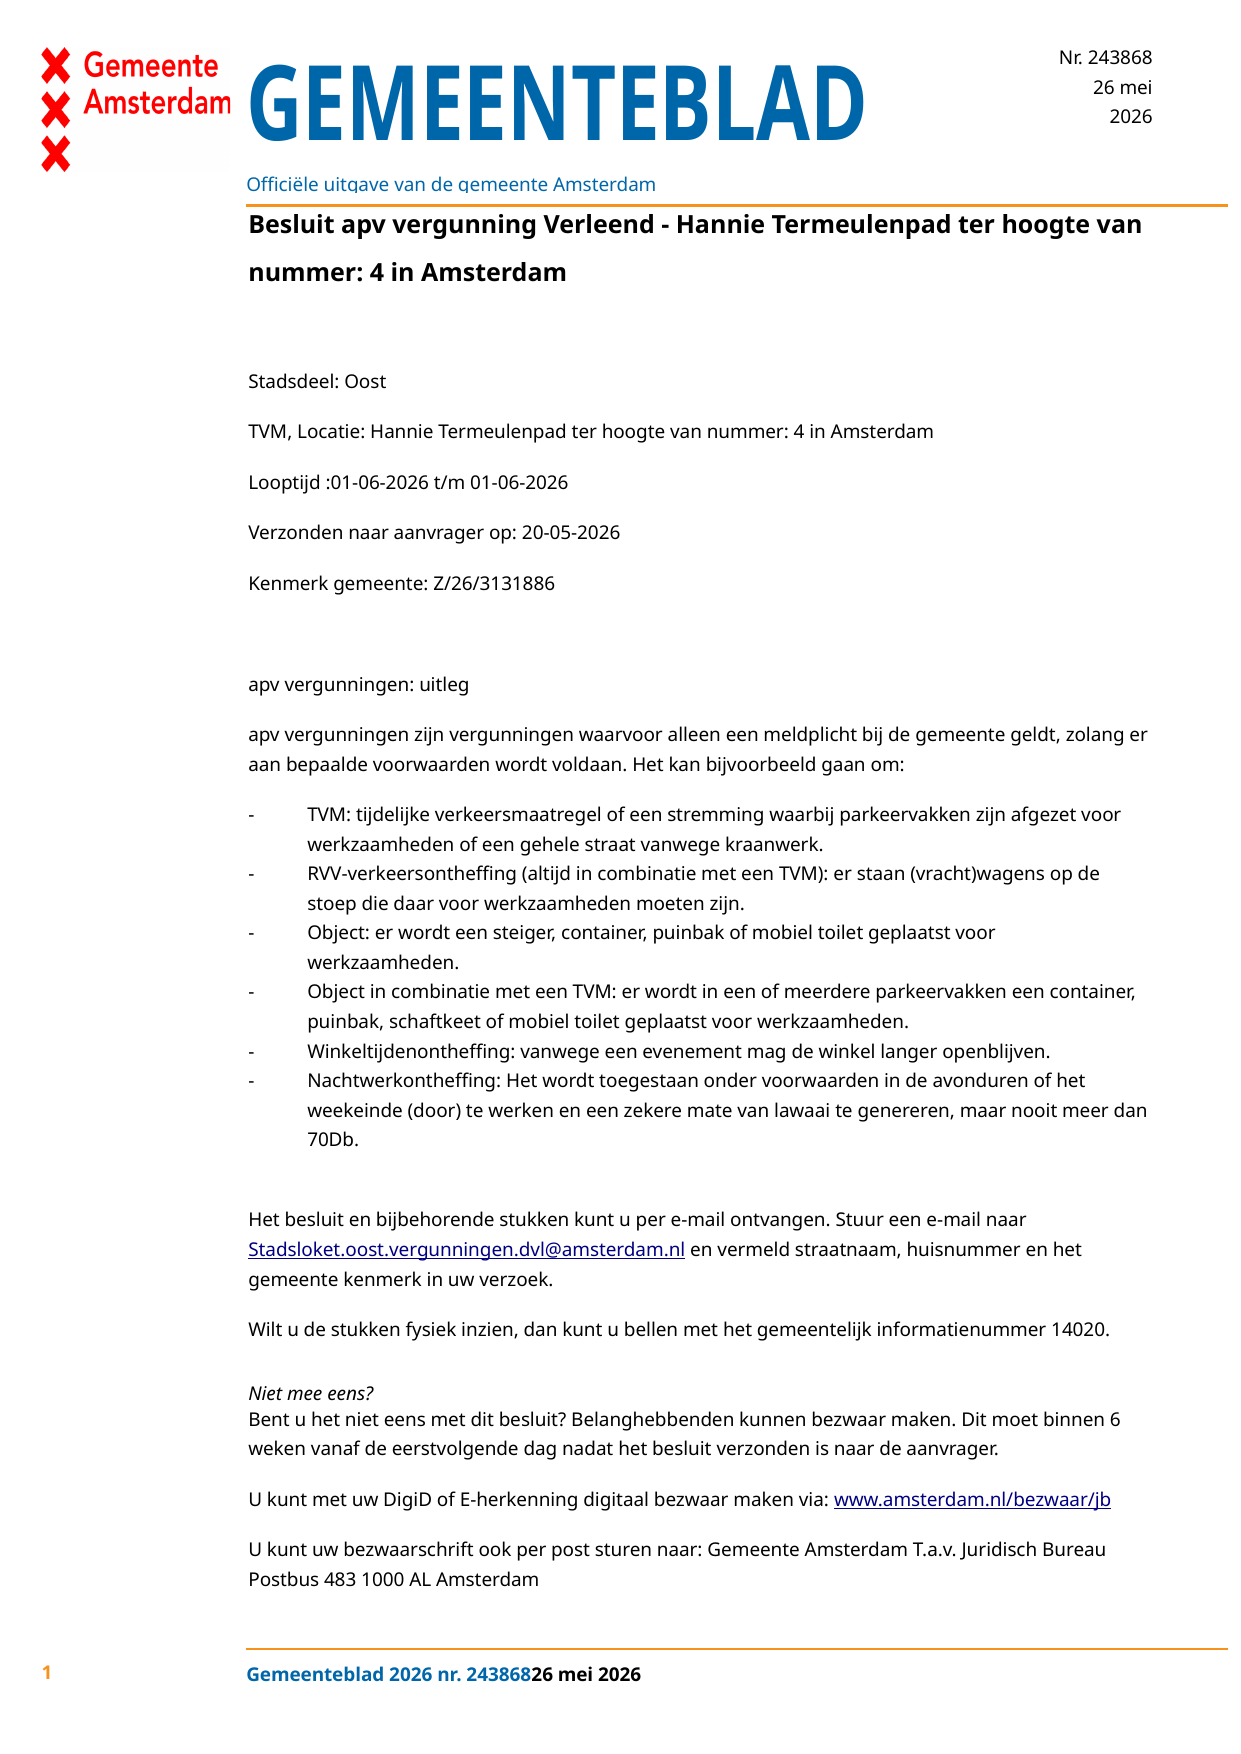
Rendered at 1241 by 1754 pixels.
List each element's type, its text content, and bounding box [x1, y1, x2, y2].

list Winkeltijdenontheffing: vanwege een evenement mag de winkel langer openblijven. [248, 1038, 1152, 1064]
text Kenmerk gemeente: Z/26/3131886 [248, 570, 1152, 596]
text Stadsdeel: Oost [248, 368, 1152, 394]
list Nachtwerkontheffing: Het wordt toegestaan onder voorwaarden in de avonduren of het weekeinde (door) te werken en een zekere mate van lawaai te genereren, maar nooit meer dan 70Db. [248, 1067, 1152, 1152]
list TVM: tijdelijke verkeersmaatregel of een stremming waarbij parkeervakken zijn afgezet voor werkzaamheden of een gehele straat vanwege kraanwerk. [248, 801, 1152, 857]
text U kunt uw bezwaarschrift ook per post sturen naar: Gemeente Amsterdam T.a.v. Juridisch Bureau Postbus 483 1000 AL Amsterdam [248, 1536, 1152, 1592]
text Het besluit en bijbehorende stukken kunt u per e-mail ontvangen. Stuur een e-mail naar Stadsloket.oost.vergunningen.dvl@amsterdam.nl en vermeld straatnaam, huisnummer en het gemeente kenmerk in uw verzoek. [248, 1207, 1152, 1292]
text TVM, Locatie: Hannie Termeulenpad ter hoogte van nummer: 4 in Amsterdam [248, 419, 1152, 444]
text Wilt u de stukken fysiek inzien, dan kunt u bellen met het gemeentelijk informatienummer 14020. [248, 1316, 1152, 1342]
list Object in combinatie met een TVM: er wordt in een of meerdere parkeervakken een container, puinbak, schaftkeet of mobiel toilet geplaatst voor werkzaamheden. [248, 979, 1152, 1034]
text Looptijd :01-06-2026 t/m 01-06-2026 [248, 469, 1152, 495]
picture [41, 47, 231, 172]
text apv vergunningen zijn vergunningen waarvoor alleen een meldplicht bij de gemeente geldt, zolang er aan bepaalde voorwaarden wordt voldaan. Het kan bijvoorbeeld gaan om: [248, 721, 1152, 777]
text Niet mee eens? [248, 1380, 1152, 1406]
list Object: er wordt een steiger, container, puinbak of mobiel toilet geplaatst voor werkzaamheden. [248, 919, 1152, 975]
text Besluit apv vergunning Verleend - Hannie Termeulenpad ter hoogte van nummer: 4 in Amsterdam [248, 207, 1152, 288]
text Verzonden naar aanvrager op: 20-05-2026 [248, 519, 1152, 545]
text U kunt met uw DigiD of E-herkenning digitaal bezwaar maken via: www.amsterdam.nl/bezwaar/jb [248, 1486, 1152, 1512]
list RVV-verkeersontheffing (altijd in combinatie met een TVM): er staan (vracht)wagens op de stoep die daar voor werkzaamheden moeten zijn. [248, 860, 1152, 916]
text apv vergunningen: uitleg [248, 671, 1152, 697]
text Bent u het niet eens met dit besluit? Belanghebbenden kunnen bezwaar maken. Dit moet binnen 6 weken vanaf de eerstvolgende dag nadat het besluit verzonden is naar de aanvrager. [248, 1406, 1152, 1461]
